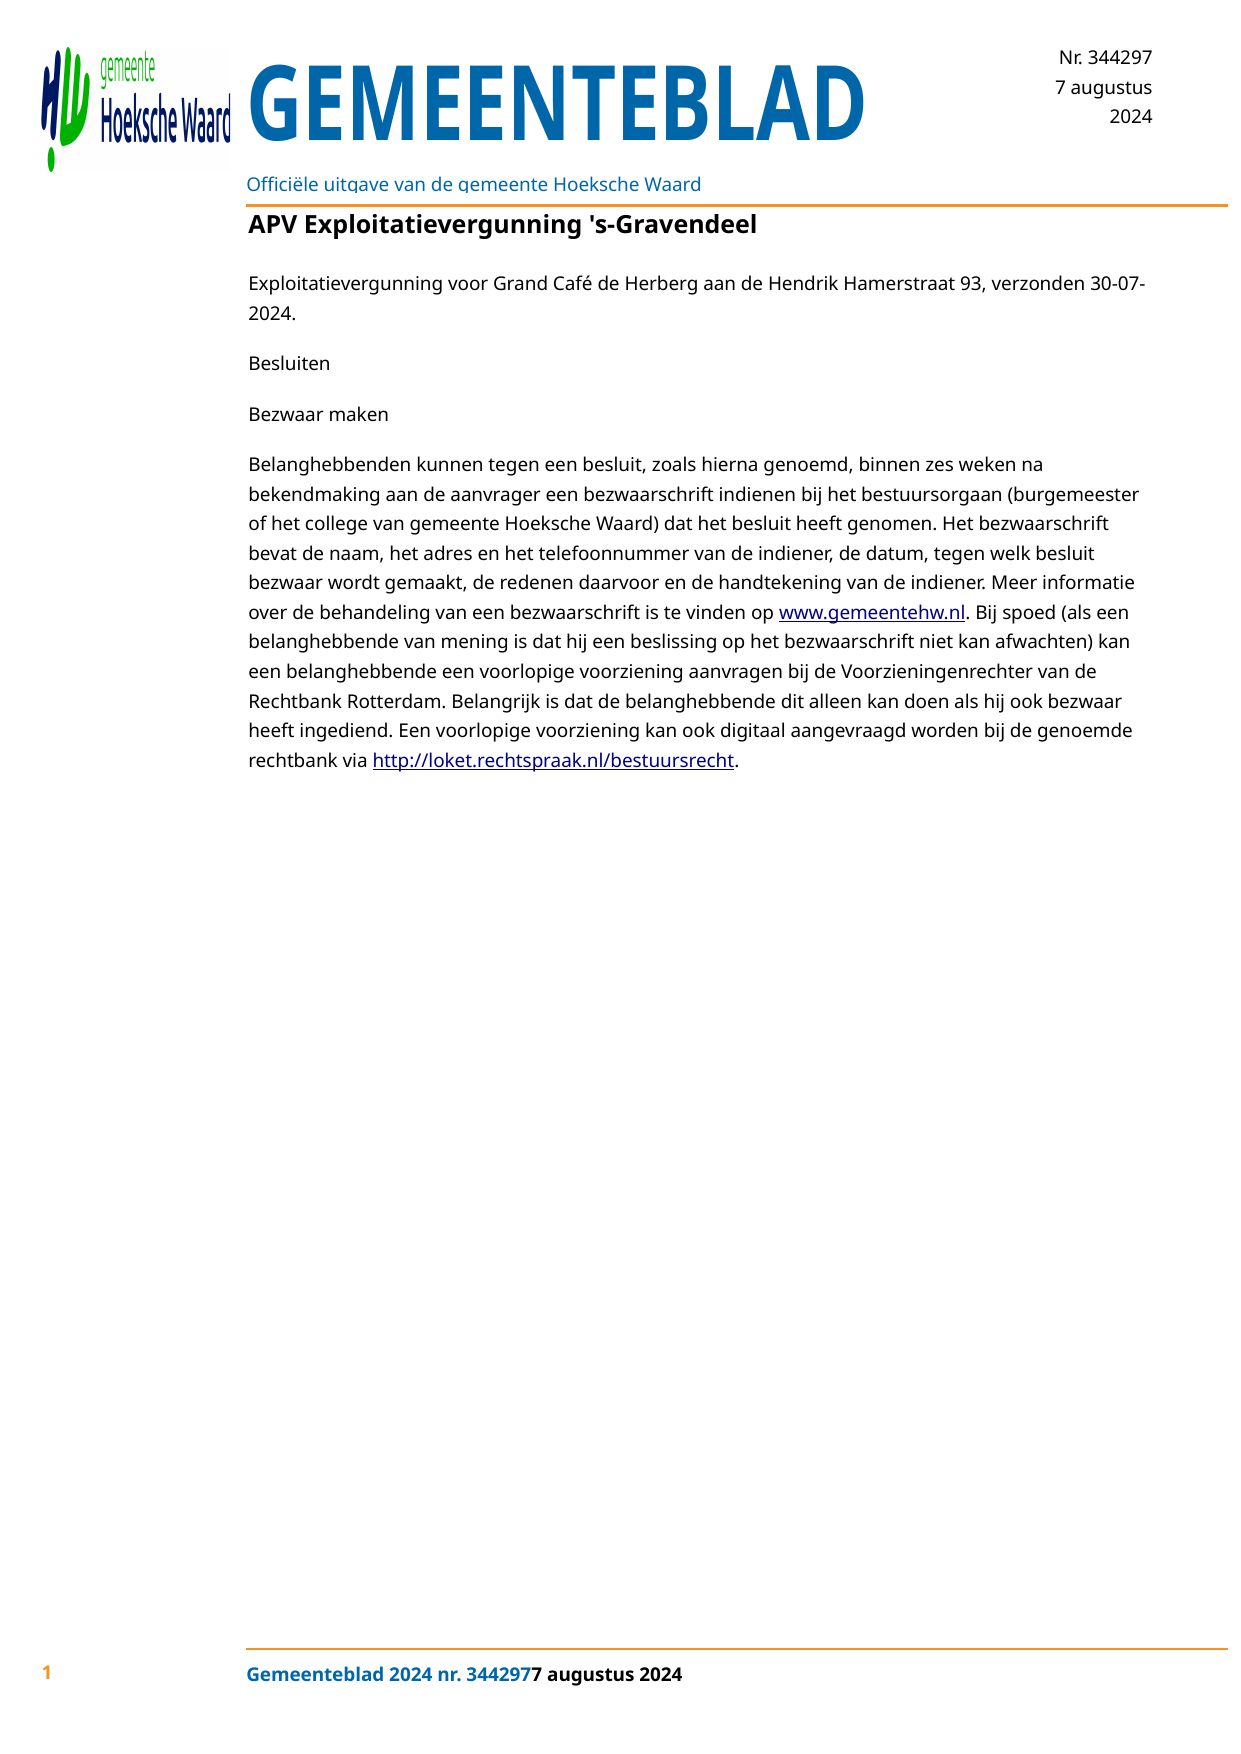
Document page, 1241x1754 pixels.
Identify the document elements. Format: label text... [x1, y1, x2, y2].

text Besluiten [248, 350, 1152, 376]
text Bezwaar maken [248, 401, 1152, 426]
picture [41, 47, 231, 172]
text APV Exploitatievergunning 's-Gravendeel [248, 207, 1152, 241]
text Belanghebbenden kunnen tegen een besluit, zoals hierna genoemd, binnen zes weken na bekendmaking aan de aanvrager een bezwaarschrift indienen bij het bestuursorgaan (burgemeester of het college van gemeente Hoeksche Waard) dat het besluit heeft genomen. Het bezwaarschrift bevat de naam, het adres en het telefoonnummer van de indiener, de datum, tegen welk besluit bezwaar wordt gemaakt, de redenen daarvoor en de handtekening van de indiener. Meer informatie over de behandeling van een bezwaarschrift is te vinden op www.gemeentehw.nl. Bij spoed (als een belanghebbende van mening is dat hij een beslissing op het bezwaarschrift niet kan afwachten) kan een belanghebbende een voorlopige voorziening aanvragen bij de Voorzieningenrechter van de Rechtbank Rotterdam. Belangrijk is dat de belanghebbende dit alleen kan doen als hij ook bezwaar heeft ingediend. Een voorlopige voorziening kan ook digitaal aangevraagd worden bij de genoemde rechtbank via http://loket.rechtspraak.nl/bestuursrecht. [248, 451, 1152, 773]
text Exploitatievergunning voor Grand Café de Herberg aan de Hendrik Hamerstraat 93, verzonden 30-07-2024. [248, 270, 1152, 326]
